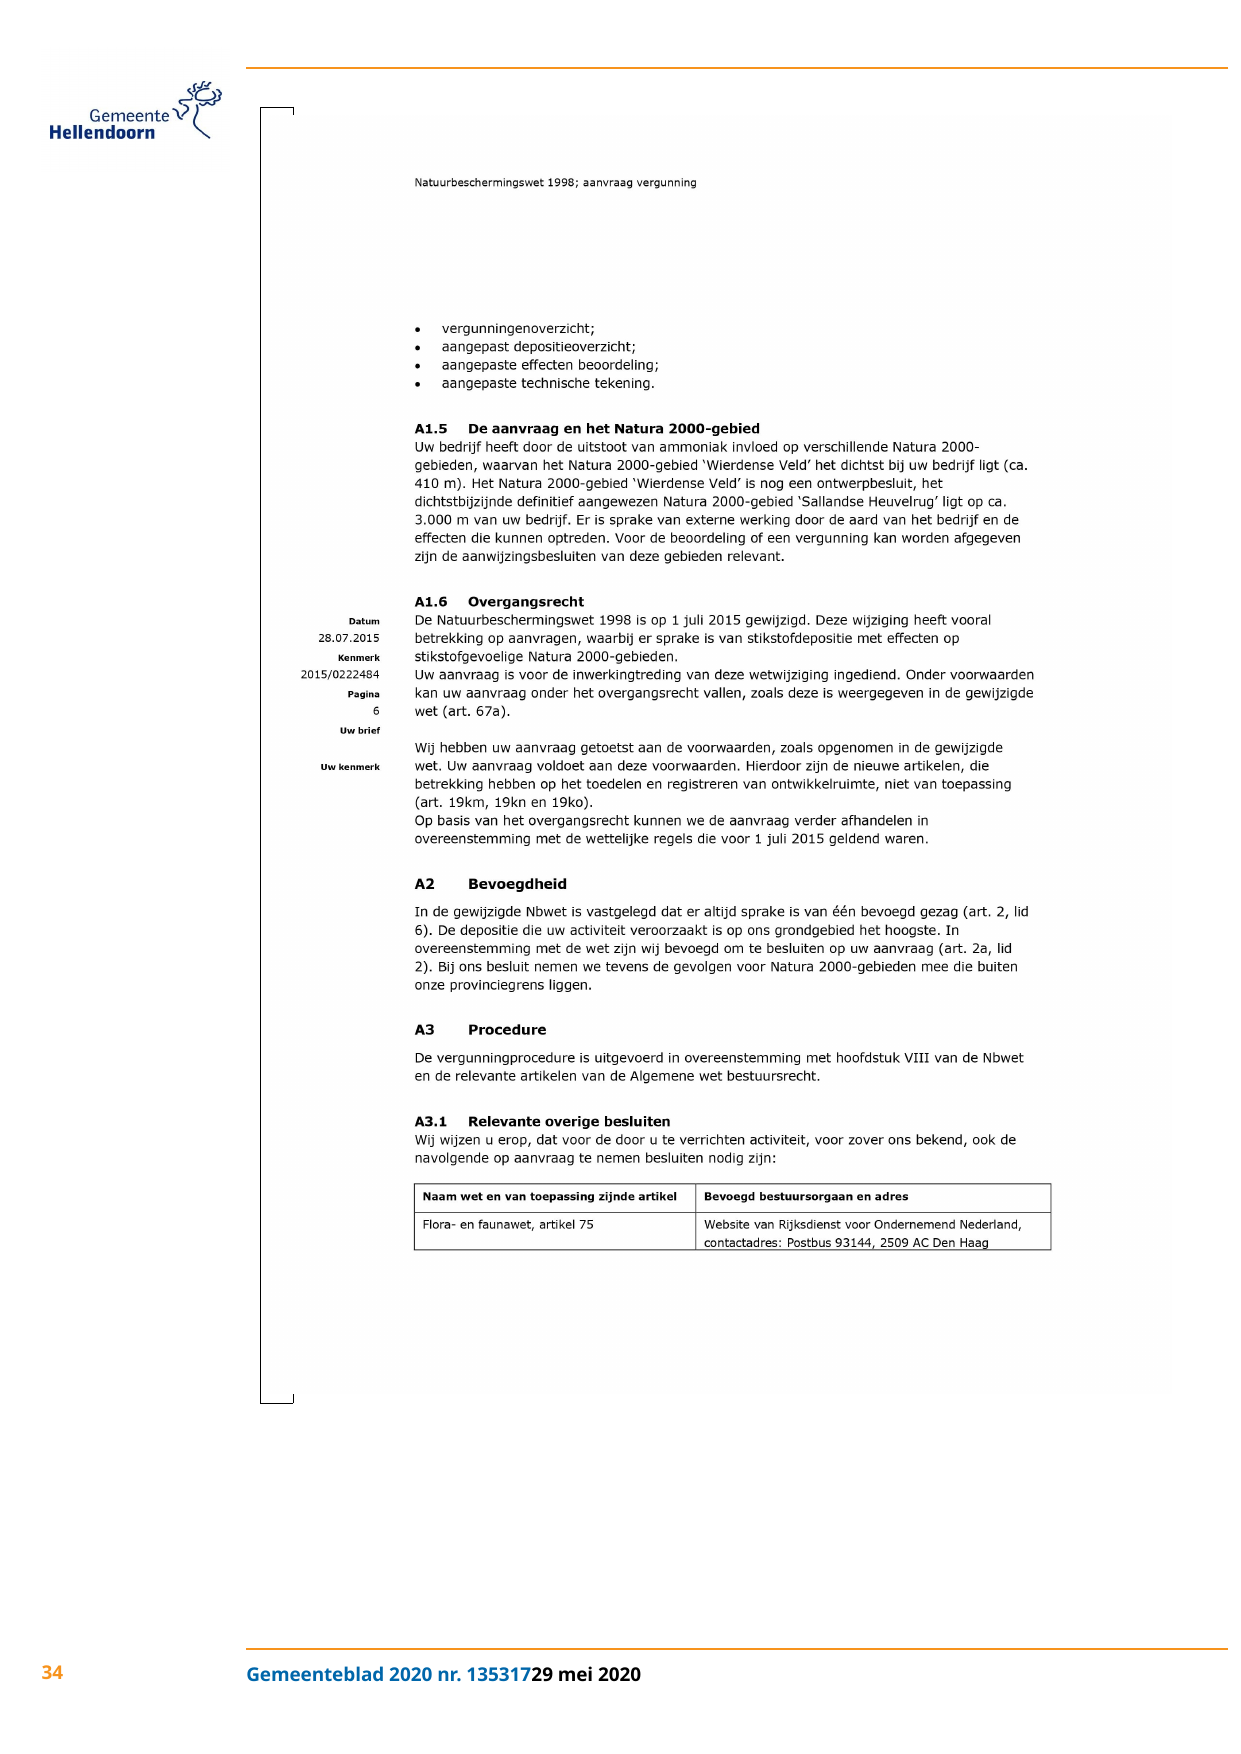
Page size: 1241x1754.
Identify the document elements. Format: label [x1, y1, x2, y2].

picture [268, 115, 1173, 1394]
picture [41, 47, 231, 172]
